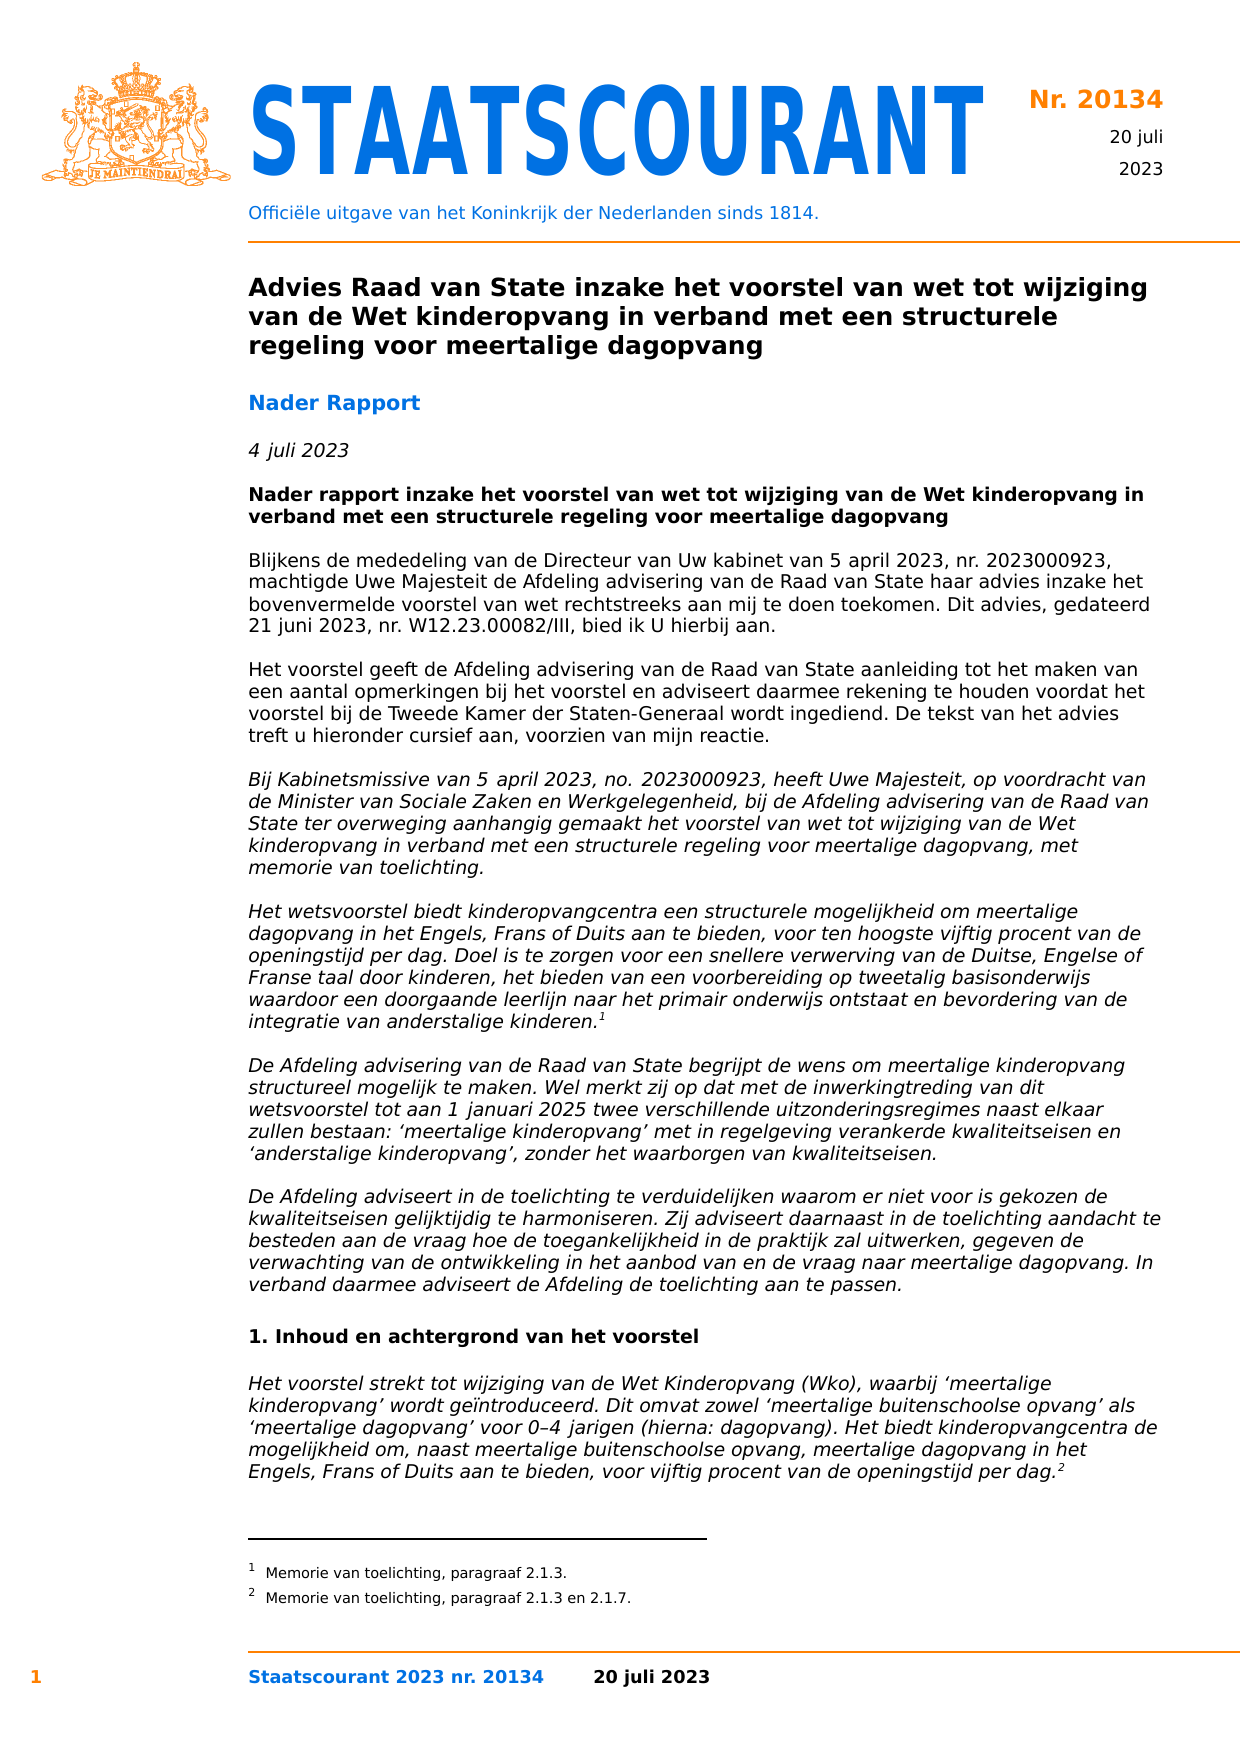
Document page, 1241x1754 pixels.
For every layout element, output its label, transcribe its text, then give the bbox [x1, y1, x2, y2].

text Memorie van toelichting, paragraaf 2.1.3. [248, 1561, 1163, 1583]
text Blijkens de mededeling van de Directeur van Uw kabinet van 5 april 2023, nr. 2023000923, machtigde Uwe Majesteit de Afdeling advisering van de Raad van State haar advies inzake het bovenvermelde voorstel van wet rechtstreeks aan mij te doen toekomen. Dit advies, gedateerd 21 juni 2023, nr. W12.23.00082/III, bied ik U hierbij aan. [248, 549, 1163, 637]
text Nader rapport inzake het voorstel van wet tot wijziging van de Wet kinderopvang in verband met een structurele regeling voor meertalige dagopvang [248, 484, 1163, 528]
text Memorie van toelichting, paragraaf 2.1.3 en 2.1.7. [248, 1586, 1163, 1608]
table_cell Officiële uitgave van het Koninkrijk der Nederlanden sinds 1814. [248, 203, 1240, 241]
text Het voorstel strekt tot wijziging van de Wet Kinderopvang (Wko), waarbij ‘meertalige kinderopvang’ wordt geïntroduceerd. Dit omvat zowel ‘meertalige buitenschoolse opvang’ als ‘meertalige dagopvang’ voor 0–4 jarigen (hierna: dagopvang). Het biedt kinderopvangcentra de mogelijkheid om, naast meertalige buitenschoolse opvang, meertalige dagopvang in het Engels, Frans of Duits aan te bieden, voor vijftig procent van de openingstijd per dag. [248, 1373, 1163, 1483]
text Bij Kabinetsmissive van 5 april 2023, no. 2023000923, heeft Uwe Majesteit, op voordracht van de Minister van Sociale Zaken en Werkgelegenheid, bij de Afdeling advisering van de Raad van State ter overweging aanhangig gemaakt het voorstel van wet tot wijziging van de Wet kinderopvang in verband met een structurele regeling voor meertalige dagopvang, met memorie van toelichting. [248, 769, 1163, 879]
subtitle Nader Rapport [248, 391, 1163, 415]
text Het wetsvoorstel biedt kinderopvangcentra een structurele mogelijkheid om meertalige dagopvang in het Engels, Frans of Duits aan te bieden, voor ten hoogste vijftig procent van de openingstijd per dag. Doel is te zorgen voor een snellere verwerving van de Duitse, Engelse of Franse taal door kinderen, het bieden van een voorbereiding op tweetalig basisonderwijs waardoor een doorgaande leerlijn naar het primair onderwijs ontstaat en bevordering van de integratie van anderstalige kinderen. [248, 901, 1163, 1033]
picture [41, 62, 231, 186]
table_header Nr. 20134 [998, 62, 1240, 121]
table_header [25, 62, 248, 241]
text 4 juli 2023 [248, 440, 1163, 462]
subtitle 1. Inhoud en achtergrond van het voorstel [248, 1326, 1163, 1348]
table_cell 20 juli [998, 121, 1240, 153]
text De Afdeling adviseert in de toelichting te verduidelijken waarom er niet voor is gekozen de kwaliteitseisen gelijktijdig te harmoniseren. Zij adviseert daarnaast in de toelichting aandacht te besteden aan de vraag hoe de toegankelijkheid in de praktijk zal uitwerken, gegeven de verwachting van de ontwikkeling in het aanbod van en de vraag naar meertalige dagopvang. In verband daarmee adviseert de Afdeling de toelichting aan te passen. [248, 1186, 1163, 1296]
table_cell 2023 [998, 153, 1240, 203]
subtitle Advies Raad van State inzake het voorstel van wet tot wijziging van de Wet kinderopvang in verband met een structurele regeling voor meertalige dagopvang [248, 273, 1163, 361]
text Het voorstel geeft de Afdeling advisering van de Raad van State aanleiding tot het maken van een aantal opmerkingen bij het voorstel en adviseert daarmee rekening te houden voordat het voorstel bij de Tweede Kamer der Staten-Generaal wordt ingediend. De tekst van het advies treft u hieronder cursief aan, voorzien van mijn reactie. [248, 659, 1163, 747]
table_header STAATSCOURANT [248, 62, 998, 203]
text De Afdeling advisering van de Raad van State begrijpt de wens om meertalige kinderopvang structureel mogelijk te maken. Wel merkt zij op dat met de inwerkingtreding van dit wetsvoorstel tot aan 1 januari 2025 twee verschillende uitzonderingsregimes naast elkaar zullen bestaan: ‘meertalige kinderopvang’ met in regelgeving verankerde kwaliteitseisen en ‘anderstalige kinderopvang’, zonder het waarborgen van kwaliteitseisen. [248, 1054, 1163, 1164]
